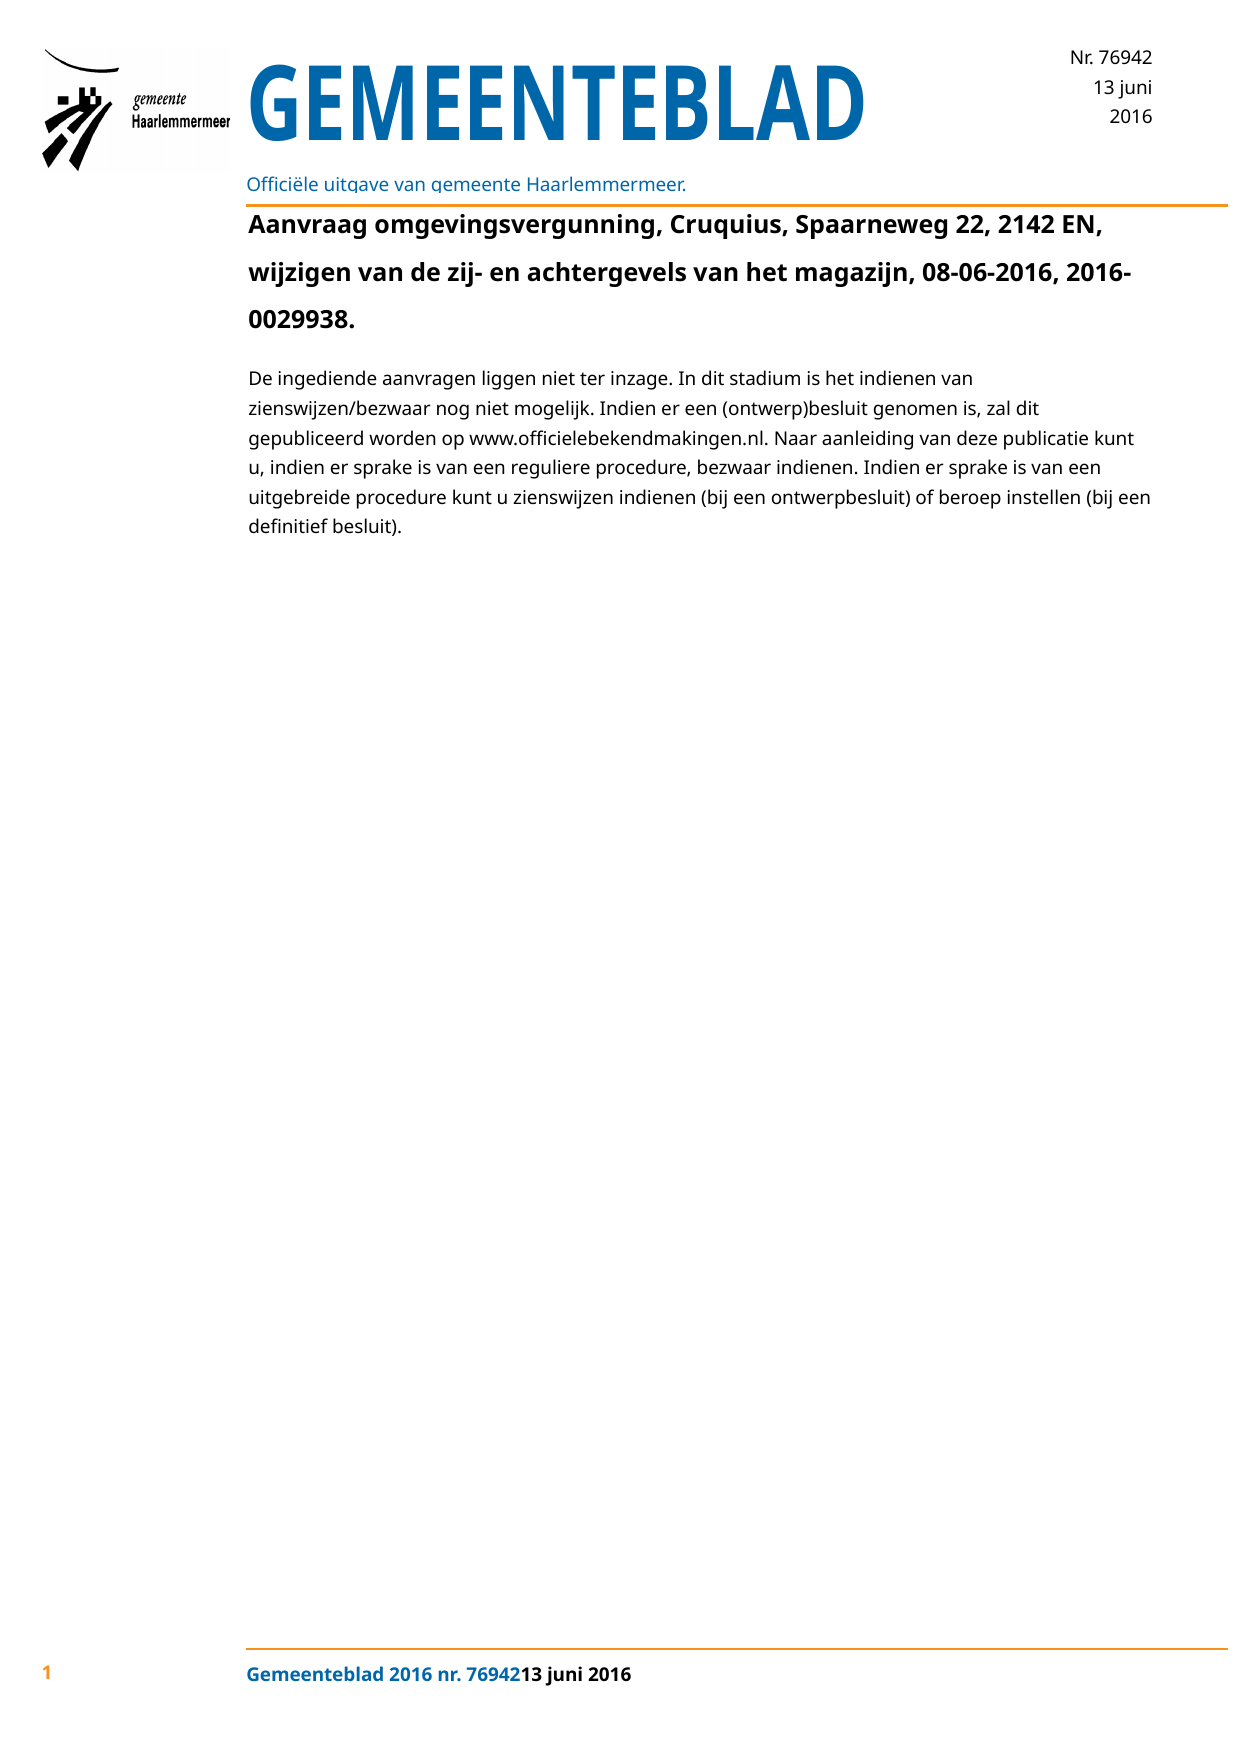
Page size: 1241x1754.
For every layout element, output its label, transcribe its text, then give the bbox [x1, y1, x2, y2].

text De ingediende aanvragen liggen niet ter inzage. In dit stadium is het indienen van zienswijzen/bezwaar nog niet mogelijk. Indien er een (ontwerp)besluit genomen is, zal dit gepubliceerd worden op www.officielebekendmakingen.nl. Naar aanleiding van deze publicatie kunt u, indien er sprake is van een reguliere procedure, bezwaar indienen. Indien er sprake is van een uitgebreide procedure kunt u zienswijzen indienen (bij een ontwerpbesluit) of beroep instellen (bij een definitief besluit). [248, 366, 1152, 539]
picture [41, 47, 231, 172]
text Aanvraag omgevingsvergunning, Cruquius, Spaarneweg 22, 2142 EN, wijzigen van de zij- en achtergevels van het magazijn, 08-06-2016, 2016-0029938. [248, 207, 1152, 336]
